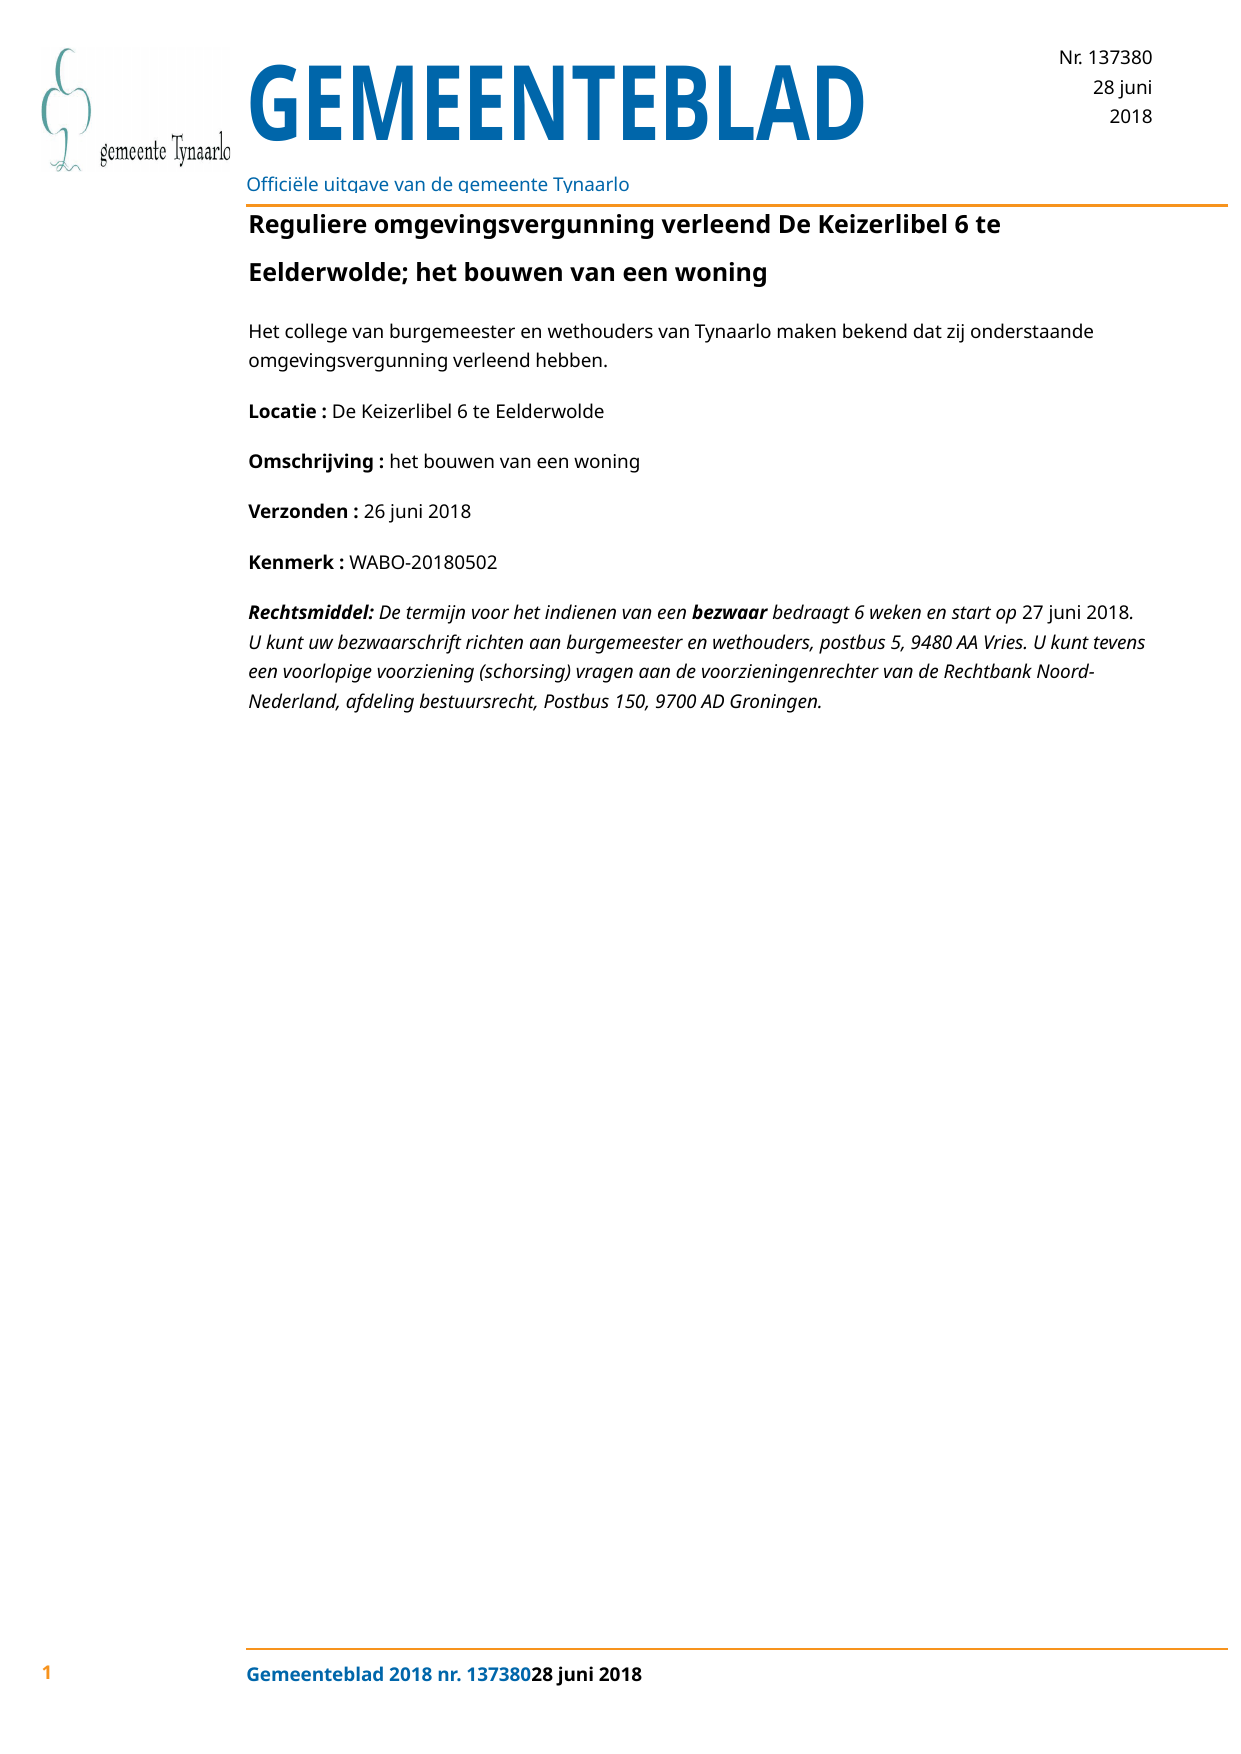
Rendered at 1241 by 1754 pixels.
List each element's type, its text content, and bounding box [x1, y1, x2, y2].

text Omschrijving : het bouwen van een woning [248, 448, 1152, 474]
text Reguliere omgevingsvergunning verleend De Keizerlibel 6 te Eelderwolde; het bouwen van een woning [248, 207, 1152, 288]
text Rechtsmiddel: De termijn voor het indienen van een bezwaar bedraagt 6 weken en start op 27 juni 2018. U kunt uw bezwaarschrift richten aan burgemeester en wethouders, postbus 5, 9480 AA Vries. U kunt tevens een voorlopige voorziening (schorsing) vragen aan de voorzieningenrechter van de Rechtbank Noord-Nederland, afdeling bestuursrecht, Postbus 150, 9700 AD Groningen. [248, 599, 1152, 714]
text Het college van burgemeester en wethouders van Tynaarlo maken bekend dat zij onderstaande omgevingsvergunning verleend hebben. [248, 318, 1152, 373]
text Kenmerk : WABO-20180502 [248, 549, 1152, 575]
text Locatie : De Keizerlibel 6 te Eelderwolde [248, 398, 1152, 424]
picture [41, 47, 231, 172]
text Verzonden : 26 juni 2018 [248, 499, 1152, 524]
